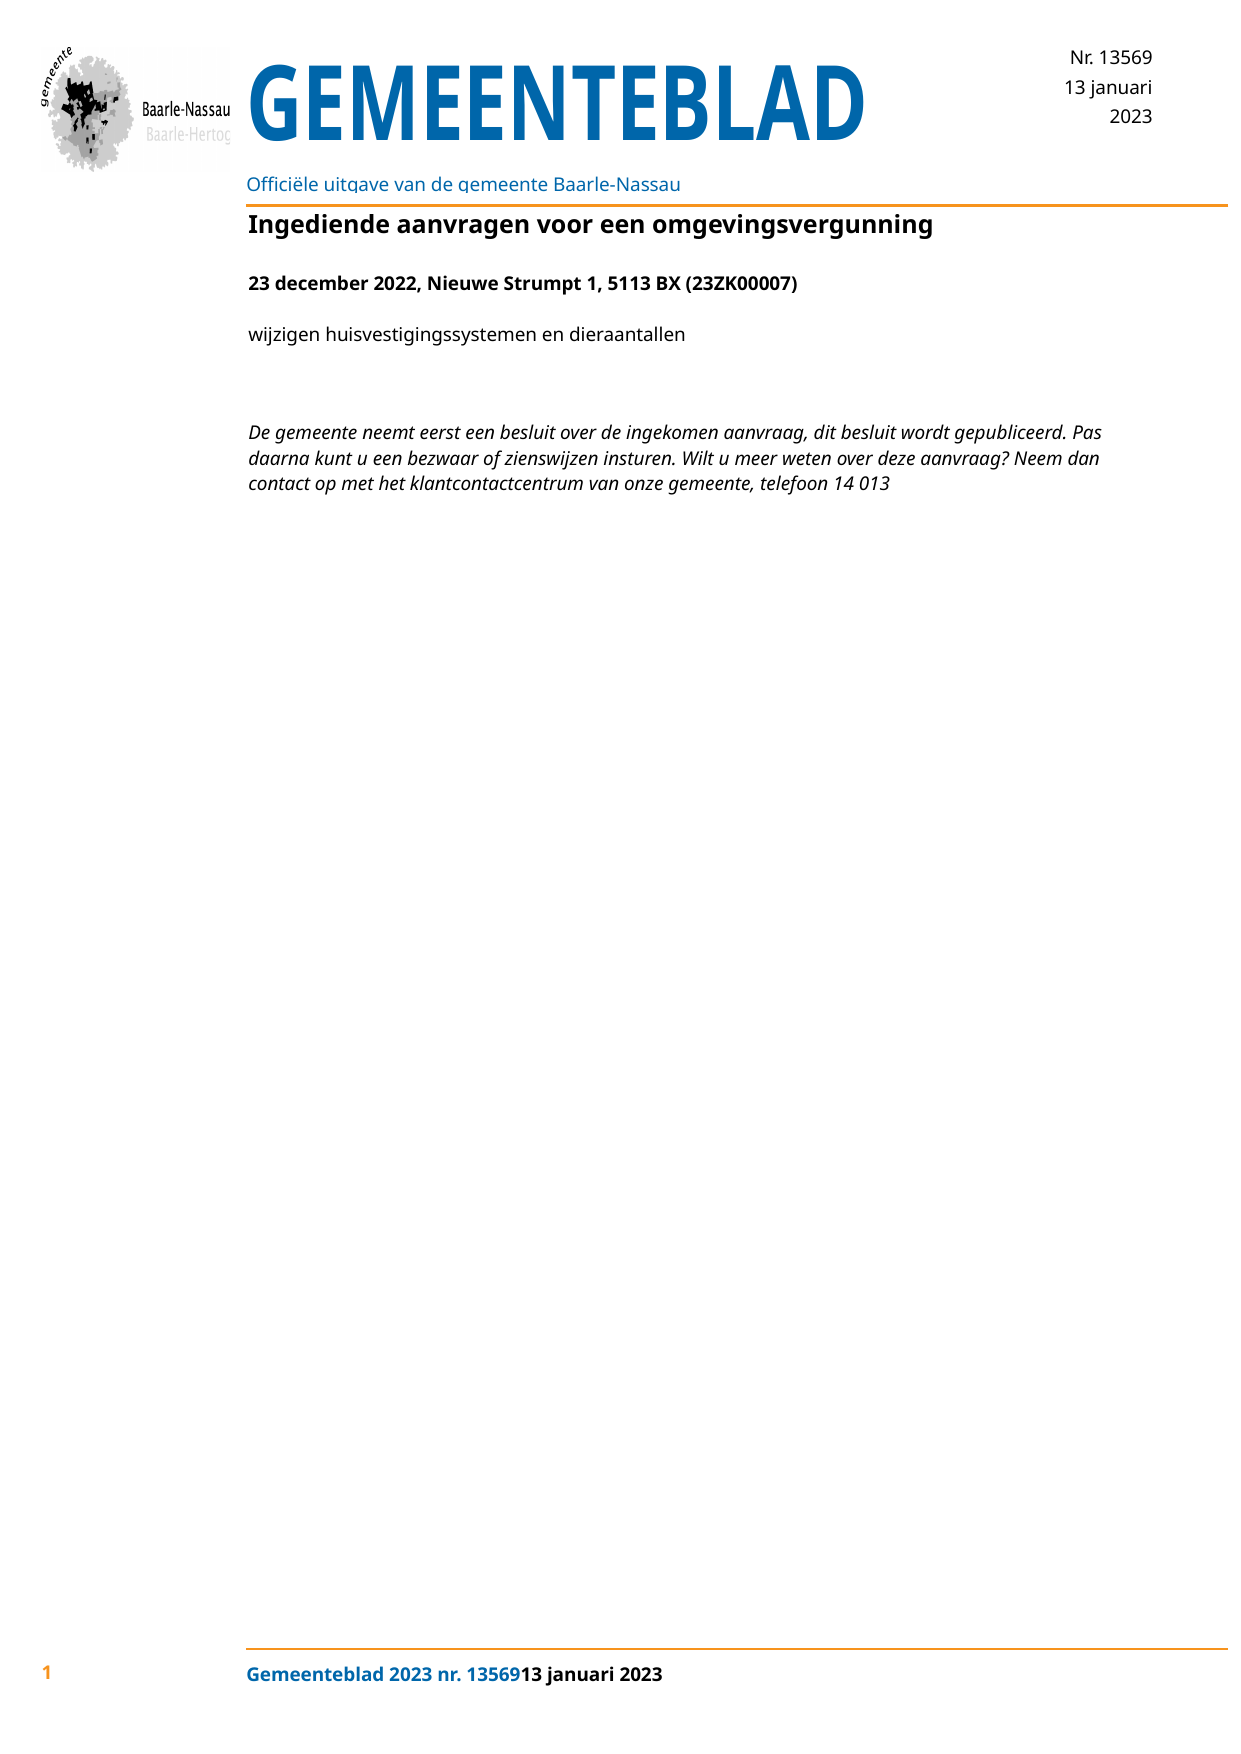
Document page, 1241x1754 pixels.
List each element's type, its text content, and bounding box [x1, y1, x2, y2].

text 23 december 2022, Nieuwe Strumpt 1, 5113 BX (23ZK00007) [248, 270, 1152, 296]
text Ingediende aanvragen voor een omgevingsvergunning [248, 207, 1152, 241]
text De gemeente neemt eerst een besluit over de ingekomen aanvraag, dit besluit wordt gepubliceerd. Pas daarna kunt u een bezwaar of zienswijzen insturen. Wilt u meer weten over deze aanvraag? Neem dan contact op met het klantcontactcentrum van onze gemeente, telefoon 14 013 [248, 419, 1152, 496]
picture [41, 47, 231, 172]
text wijzigen huisvestigingssystemen en dieraantallen [248, 321, 1152, 346]
